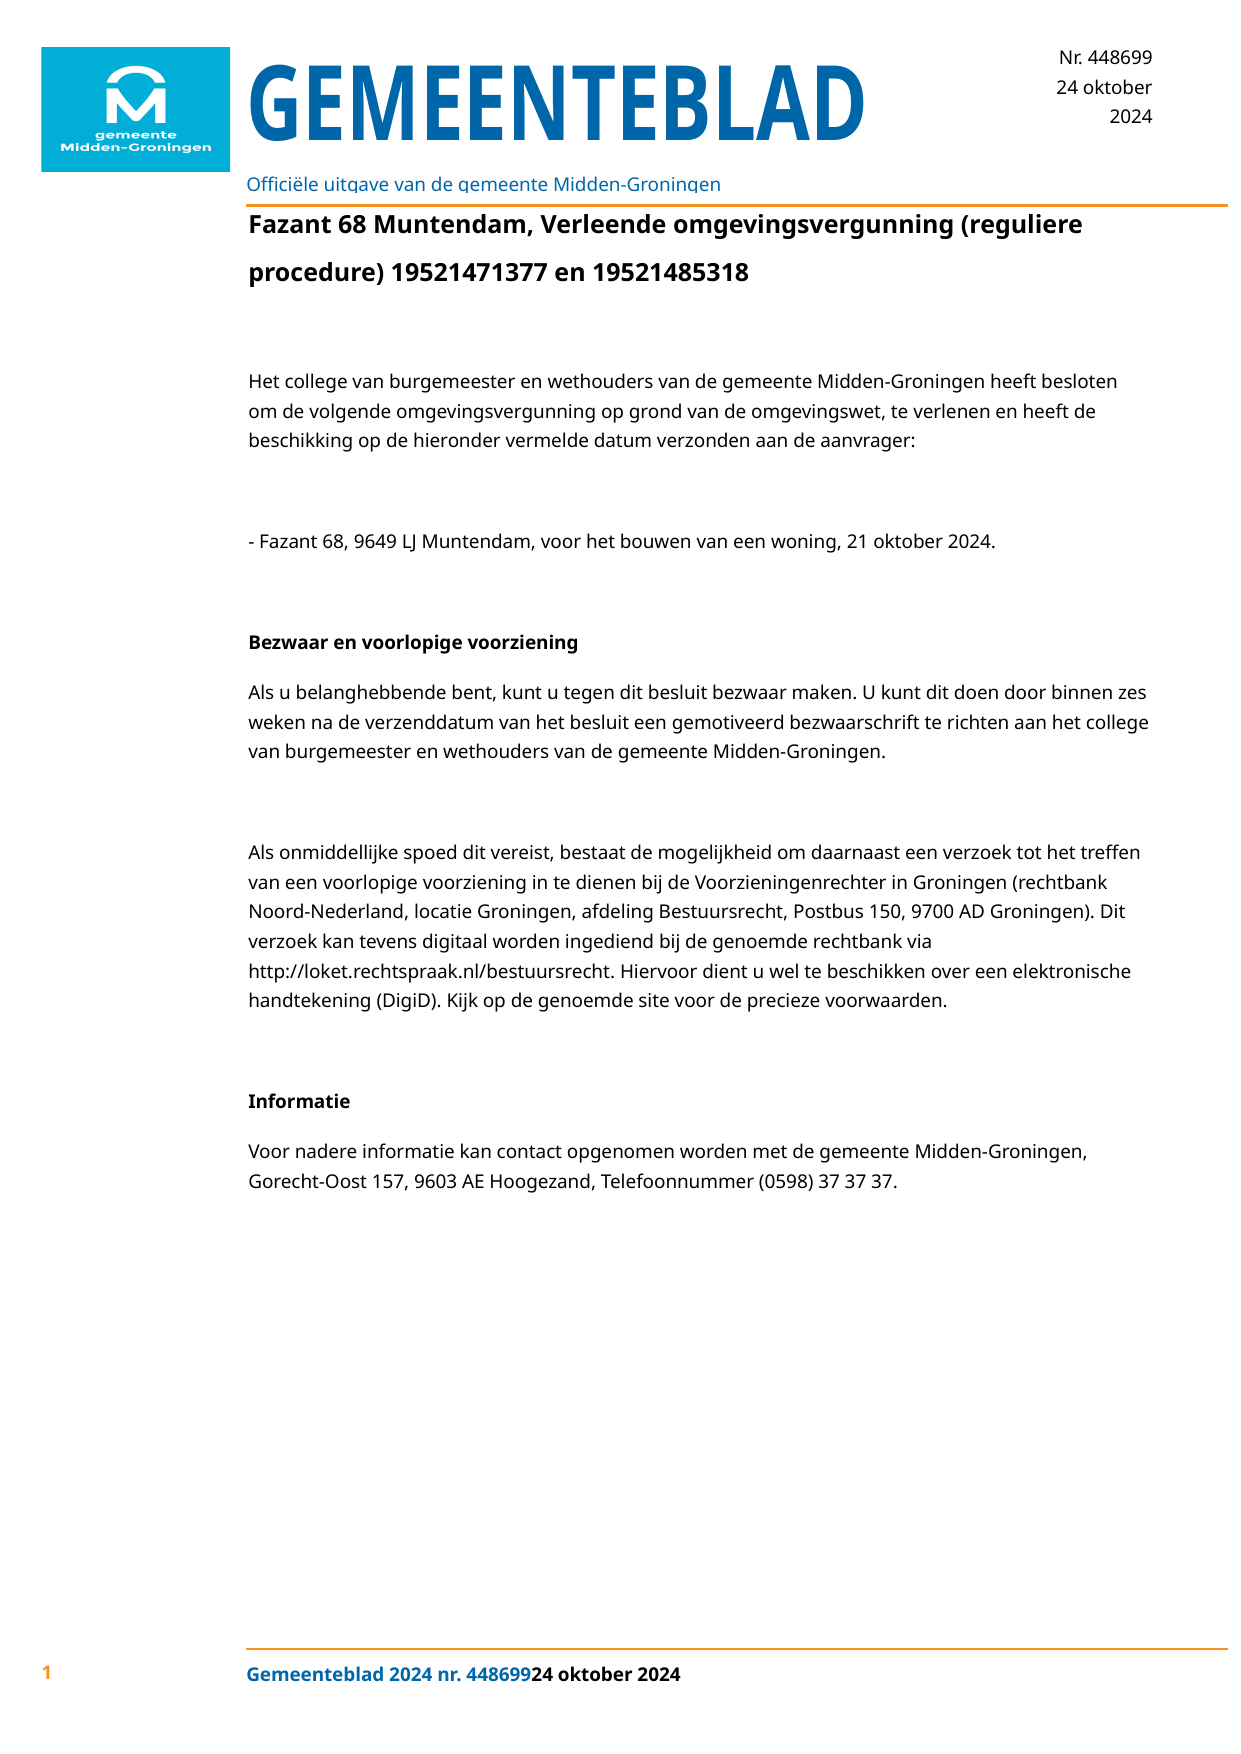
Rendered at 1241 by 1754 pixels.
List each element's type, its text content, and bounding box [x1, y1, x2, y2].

text Het college van burgemeester en wethouders van de gemeente Midden-Groningen heeft besloten om de volgende omgevingsvergunning op grond van de omgevingswet, te verlenen en heeft de beschikking op de hieronder vermelde datum verzonden aan de aanvrager: [248, 368, 1152, 453]
text - Fazant 68, 9649 LJ Muntendam, voor het bouwen van een woning, 21 oktober 2024. [248, 528, 1152, 554]
text Als u belanghebbende bent, kunt u tegen dit besluit bezwaar maken. U kunt dit doen door binnen zes weken na de verzenddatum van het besluit een gemotiveerd bezwaarschrift te richten aan het college van burgemeester en wethouders van de gemeente Midden-Groningen. [248, 679, 1152, 764]
text Informatie [248, 1088, 1152, 1114]
picture [108, 66, 164, 82]
picture [184, 146, 190, 153]
text Fazant 68 Muntendam, Verleende omgevingsvergunning (reguliere procedure) 19521471377 en 19521485318 [248, 207, 1152, 288]
text Voor nadere informatie kan contact opgenomen worden met de gemeente Midden-Groningen, Gorecht-Oost 157, 9603 AE Hoogezand, Telefoonnummer (0598) 37 37 37. [248, 1139, 1152, 1194]
text Bezwaar en voorlopige voorziening [248, 629, 1152, 655]
text Als onmiddellijke spoed dit vereist, bestaat de mogelijkheid om daarnaast een verzoek tot het treffen van een voorlopige voorziening in te dienen bij de Voorzieningenrechter in Groningen (rechtbank Noord-Nederland, locatie Groningen, afdeling Bestuursrecht, Postbus 150, 9700 AD Groningen). Dit verzoek kan tevens digitaal worden ingediend bij de genoemde rechtbank via http://loket.rechtspraak.nl/bestuursrecht. Hiervoor dient u wel te beschikken over een elektronische handtekening (DigiD). Kijk op de genoemde site voor de precieze voorwaarden. [248, 839, 1152, 1013]
picture [107, 89, 165, 122]
